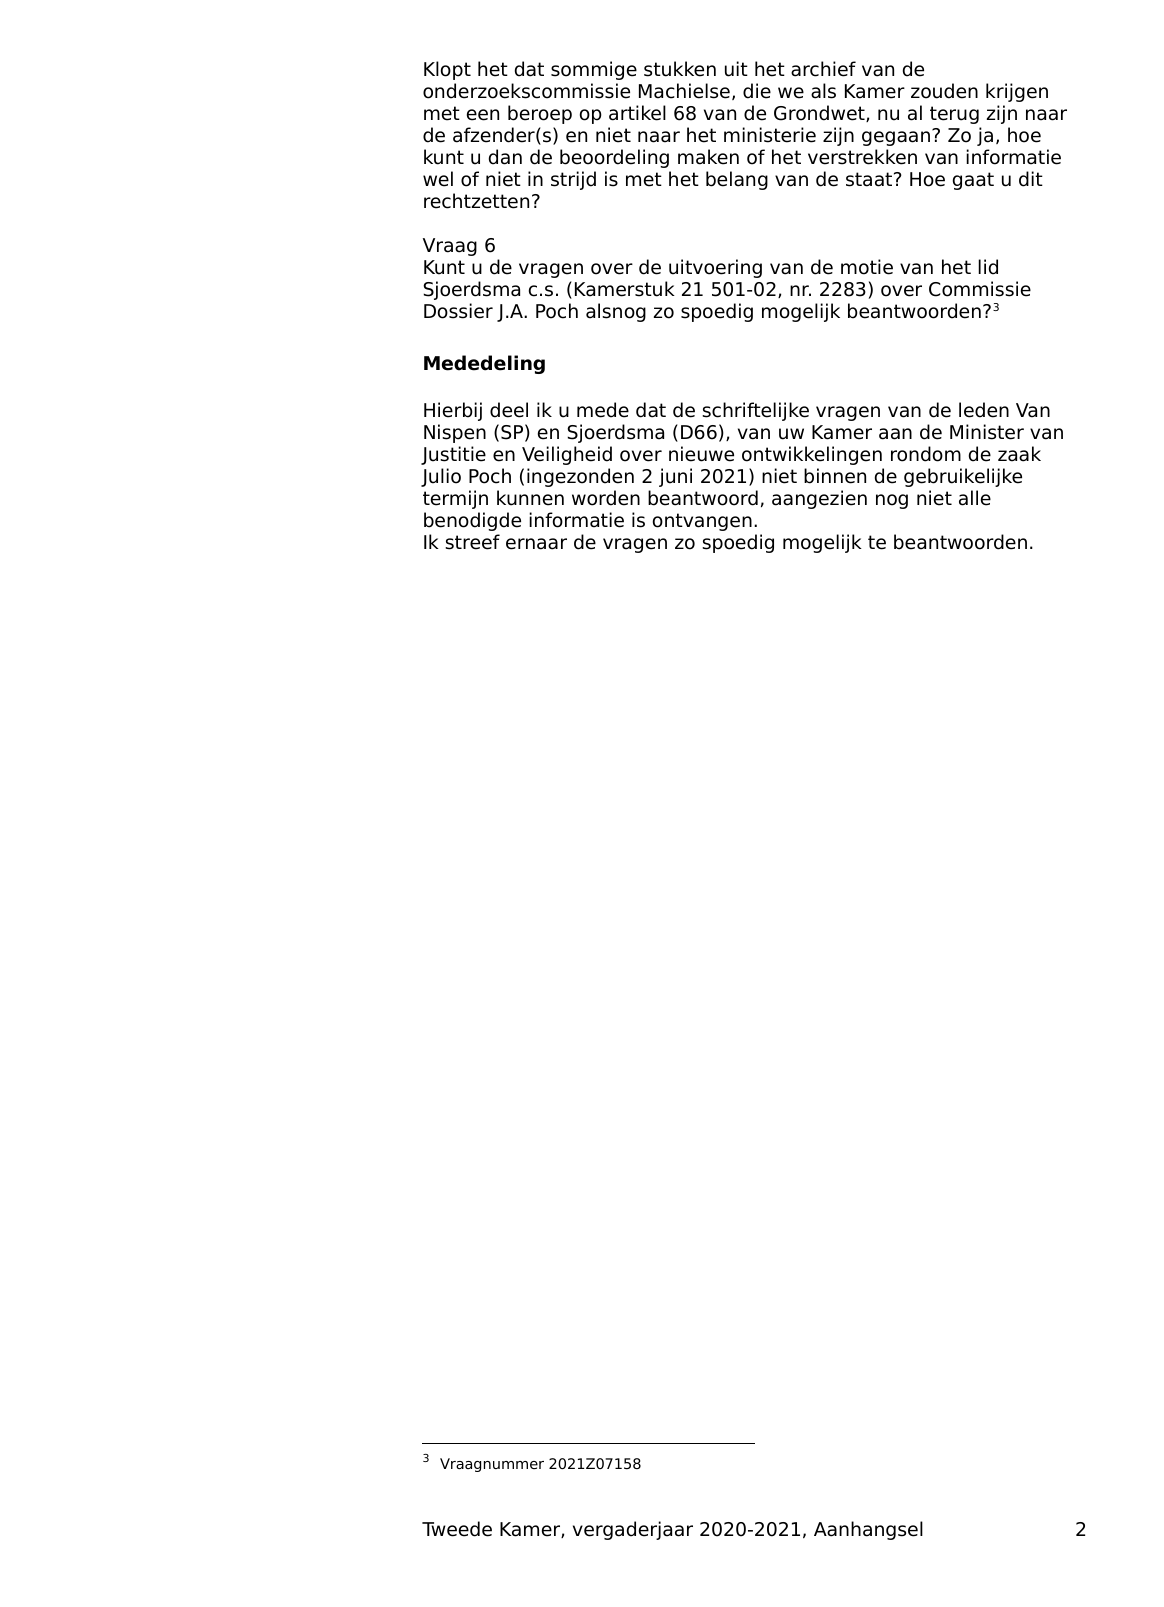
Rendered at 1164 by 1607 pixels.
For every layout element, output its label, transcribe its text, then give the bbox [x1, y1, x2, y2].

text Vraag 6 [422, 235, 1087, 257]
subtitle Mededeling [422, 353, 1087, 375]
text Hierbij deel ik u mede dat de schriftelijke vragen van de leden Van Nispen (SP) en Sjoerdsma (D66), van uw Kamer aan de Minister van Justitie en Veiligheid over nieuwe ontwikkelingen rondom de zaak Julio Poch (ingezonden 2 juni 2021) niet binnen de gebruikelijke termijn kunnen worden beantwoord, aangezien nog niet alle benodigde informatie is ontvangen. [422, 400, 1087, 532]
text Vraagnummer 2021Z07158 [422, 1452, 1087, 1474]
text Klopt het dat sommige stukken uit het archief van de onderzoekscommissie Machielse, die we als Kamer zouden krijgen met een beroep op artikel 68 van de Grondwet, nu al terug zijn naar de afzender(s) en niet naar het ministerie zijn gegaan? Zo ja, hoe kunt u dan de beoordeling maken of het verstrekken van informatie wel of niet in strijd is met het belang van de staat? Hoe gaat u dit rechtzetten? [422, 59, 1087, 213]
text Kunt u de vragen over de uitvoering van de motie van het lid Sjoerdsma c.s. (Kamerstuk 21 501-02, nr. 2283) over Commissie Dossier J.A. Poch alsnog zo spoedig mogelijk beantwoorden? [422, 257, 1087, 323]
text Ik streef ernaar de vragen zo spoedig mogelijk te beantwoorden. [422, 532, 1087, 554]
